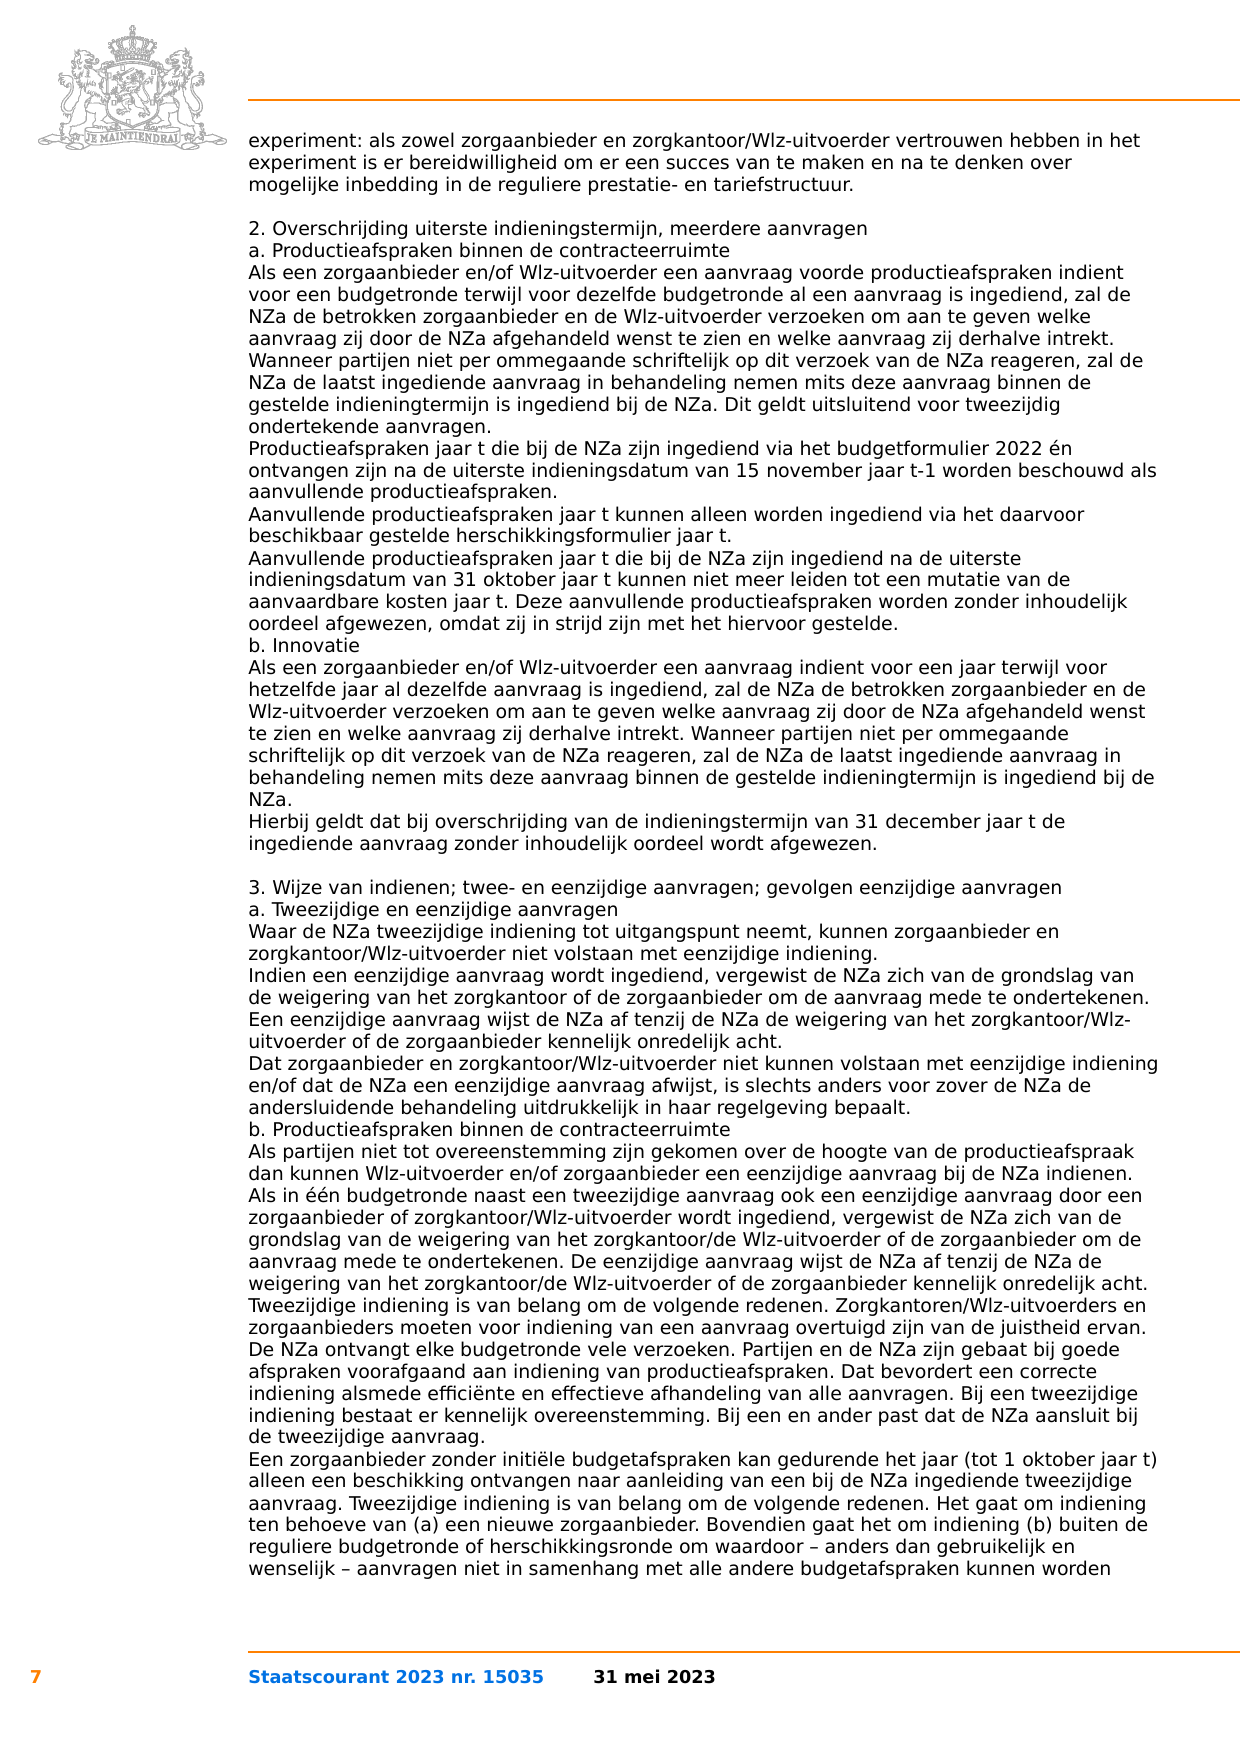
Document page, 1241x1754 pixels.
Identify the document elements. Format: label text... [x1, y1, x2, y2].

text 3. Wijze van indienen; twee- en eenzijdige aanvragen; gevolgen eenzijdige aanvragen [248, 877, 1163, 899]
text Indien een eenzijdige aanvraag wordt ingediend, vergewist de NZa zich van de grondslag van de weigering van het zorgkantoor of de zorgaanbieder om de aanvraag mede te ondertekenen. Een eenzijdige aanvraag wijst de NZa af tenzij de NZa de weigering van het zorgkantoor/Wlz-uitvoerder of de zorgaanbieder kennelijk onredelijk acht. [248, 965, 1163, 1053]
text 2. Overschrijding uiterste indieningstermijn, meerdere aanvragen [248, 218, 1163, 240]
text Tweezijdige indiening is van belang om de volgende redenen. Zorgkantoren/Wlz-uitvoerders en zorgaanbieders moeten voor indiening van een aanvraag overtuigd zijn van de juistheid ervan. De NZa ontvangt elke budgetronde vele verzoeken. Partijen en de NZa zijn gebaat bij goede afspraken voorafgaand aan indiening van productieafspraken. Dat bevordert een correcte indiening alsmede efficiënte en effectieve afhandeling van alle aanvragen. Bij een tweezijdige indiening bestaat er kennelijk overeenstemming. Bij een en ander past dat de NZa aansluit bij de tweezijdige aanvraag. [248, 1294, 1163, 1448]
text Als partijen niet tot overeenstemming zijn gekomen over de hoogte van de productieafspraak dan kunnen Wlz-uitvoerder en/of zorgaanbieder een eenzijdige aanvraag bij de NZa indienen. [248, 1141, 1163, 1185]
text b. Productieafspraken binnen de contracteerruimte [248, 1119, 1163, 1141]
text a. Tweezijdige en eenzijdige aanvragen [248, 899, 1163, 921]
text experiment: als zowel zorgaanbieder en zorgkantoor/Wlz-uitvoerder vertrouwen hebben in het experiment is er bereidwilligheid om er een succes van te maken en na te denken over mogelijke inbedding in de reguliere prestatie- en tariefstructuur. [248, 130, 1163, 196]
text b. Innovatie [248, 635, 1163, 657]
text Aanvullende productieafspraken jaar t kunnen alleen worden ingediend via het daarvoor beschikbaar gestelde herschikkingsformulier jaar t. [248, 503, 1163, 547]
text Als een zorgaanbieder en/of Wlz-uitvoerder een aanvraag indient voor een jaar terwijl voor hetzelfde jaar al dezelfde aanvraag is ingediend, zal de NZa de betrokken zorgaanbieder en de Wlz-uitvoerder verzoeken om aan te geven welke aanvraag zij door de NZa afgehandeld wenst te zien en welke aanvraag zij derhalve intrekt. Wanneer partijen niet per ommegaande schriftelijk op dit verzoek van de NZa reageren, zal de NZa de laatst ingediende aanvraag in behandeling nemen mits deze aanvraag binnen de gestelde indieningtermijn is ingediend bij de NZa. [248, 657, 1163, 811]
text Waar de NZa tweezijdige indiening tot uitgangspunt neemt, kunnen zorgaanbieder en zorgkantoor/Wlz-uitvoerder niet volstaan met eenzijdige indiening. [248, 921, 1163, 965]
text Hierbij geldt dat bij overschrijding van de indieningstermijn van 31 december jaar t de ingediende aanvraag zonder inhoudelijk oordeel wordt afgewezen. [248, 811, 1163, 855]
text Aanvullende productieafspraken jaar t die bij de NZa zijn ingediend na de uiterste indieningsdatum van 31 oktober jaar t kunnen niet meer leiden tot een mutatie van de aanvaardbare kosten jaar t. Deze aanvullende productieafspraken worden zonder inhoudelijk oordeel afgewezen, omdat zij in strijd zijn met het hiervoor gestelde. [248, 547, 1163, 635]
text Als in één budgetronde naast een tweezijdige aanvraag ook een eenzijdige aanvraag door een zorgaanbieder of zorgkantoor/Wlz-uitvoerder wordt ingediend, vergewist de NZa zich van de grondslag van de weigering van het zorgkantoor/de Wlz-uitvoerder of de zorgaanbieder om de aanvraag mede te ondertekenen. De eenzijdige aanvraag wijst de NZa af tenzij de NZa de weigering van het zorgkantoor/de Wlz-uitvoerder of de zorgaanbieder kennelijk onredelijk acht. [248, 1185, 1163, 1294]
text a. Productieafspraken binnen de contracteerruimte [248, 240, 1163, 262]
text Productieafspraken jaar t die bij de NZa zijn ingediend via het budgetformulier 2022 én ontvangen zijn na de uiterste indieningsdatum van 15 november jaar t-1 worden beschouwd als aanvullende productieafspraken. [248, 437, 1163, 503]
text Als een zorgaanbieder en/of Wlz-uitvoerder een aanvraag voorde productieafspraken indient voor een budgetronde terwijl voor dezelfde budgetronde al een aanvraag is ingediend, zal de NZa de betrokken zorgaanbieder en de Wlz-uitvoerder verzoeken om aan te geven welke aanvraag zij door de NZa afgehandeld wenst te zien en welke aanvraag zij derhalve intrekt. Wanneer partijen niet per ommegaande schriftelijk op dit verzoek van de NZa reageren, zal de NZa de laatst ingediende aanvraag in behandeling nemen mits deze aanvraag binnen de gestelde indieningtermijn is ingediend bij de NZa. Dit geldt uitsluitend voor tweezijdig ondertekende aanvragen. [248, 262, 1163, 437]
picture [38, 25, 227, 150]
text Dat zorgaanbieder en zorgkantoor/Wlz-uitvoerder niet kunnen volstaan met eenzijdige indiening en/of dat de NZa een eenzijdige aanvraag afwijst, is slechts anders voor zover de NZa de andersluidende behandeling uitdrukkelijk in haar regelgeving bepaalt. [248, 1053, 1163, 1119]
text Een zorgaanbieder zonder initiële budgetafspraken kan gedurende het jaar (tot 1 oktober jaar t) alleen een beschikking ontvangen naar aanleiding van een bij de NZa ingediende tweezijdige aanvraag. Tweezijdige indiening is van belang om de volgende redenen. Het gaat om indiening ten behoeve van (a) een nieuwe zorgaanbieder. Bovendien gaat het om indiening (b) buiten de reguliere budgetronde of herschikkingsronde om waardoor – anders dan gebruikelijk en wenselijk – aanvragen niet in samenhang met alle andere budgetafspraken kunnen worden [248, 1448, 1163, 1580]
